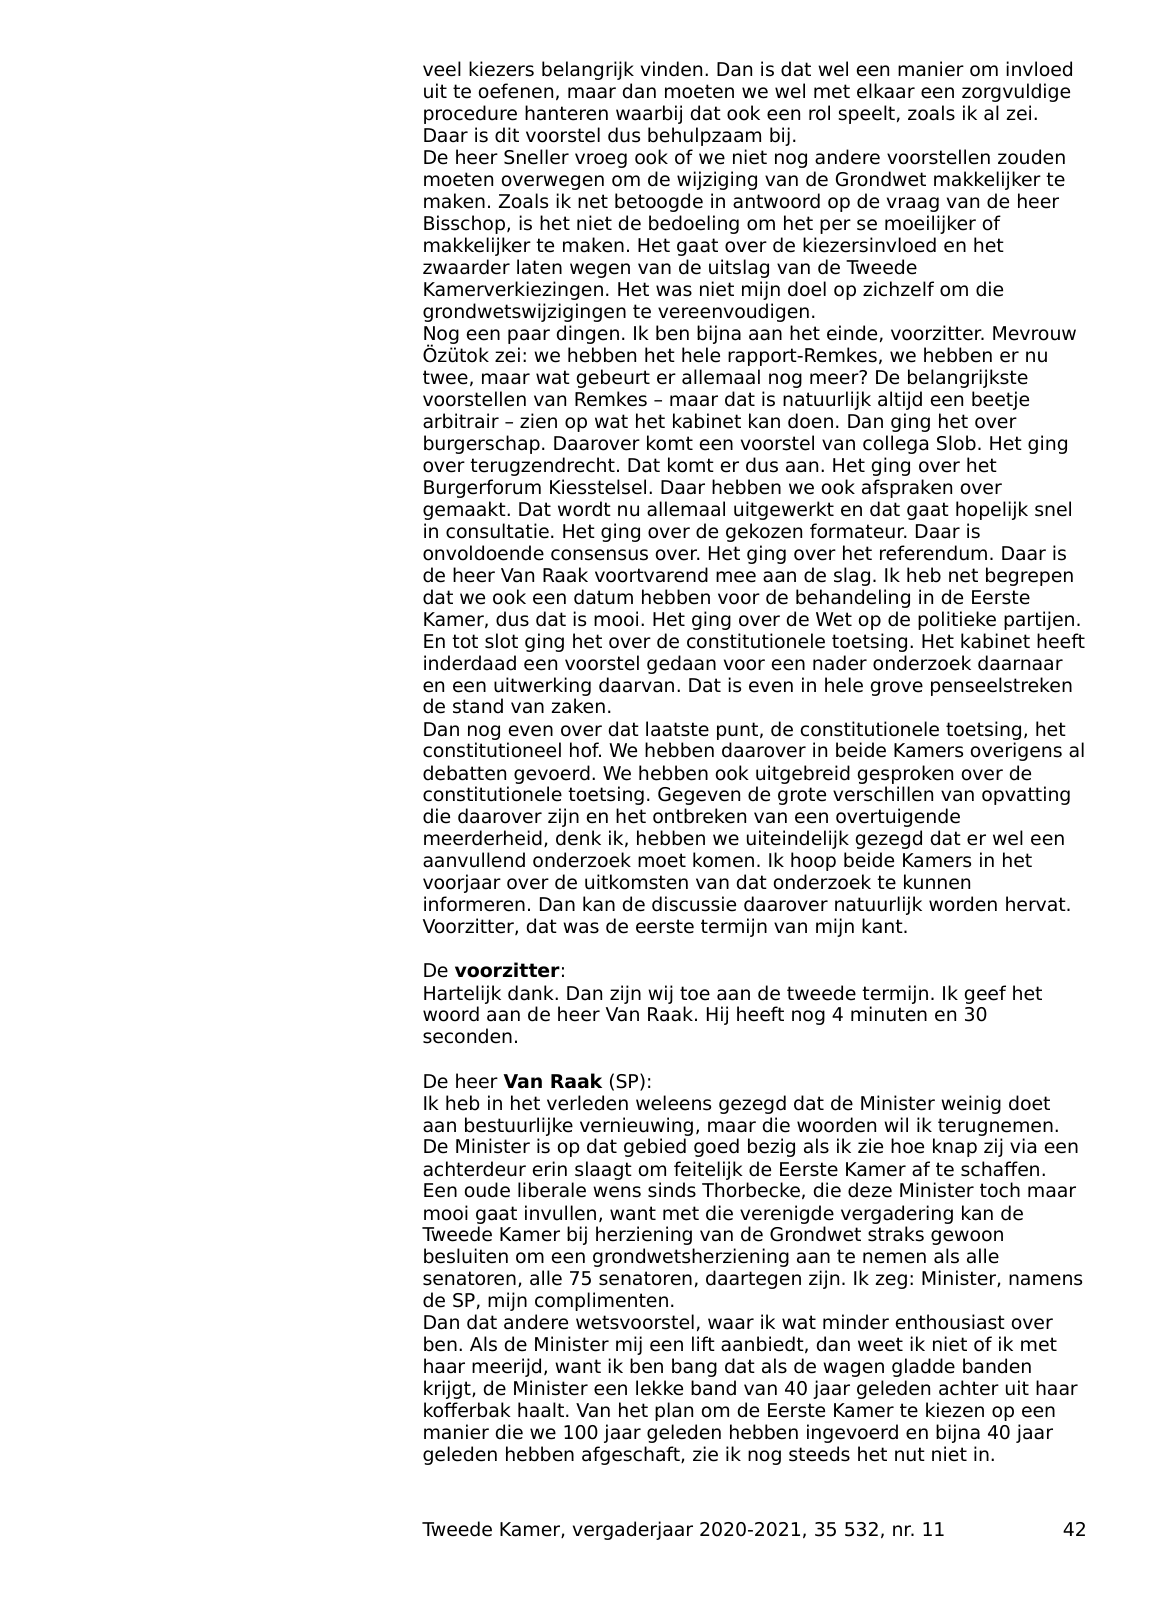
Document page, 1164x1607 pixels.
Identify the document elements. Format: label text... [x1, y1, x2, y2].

text Ik heb in het verleden weleens gezegd dat de Minister weinig doet aan bestuurlijke vernieuwing, maar die woorden wil ik terugnemen. De Minister is op dat gebied goed bezig als ik zie hoe knap zij via een achterdeur erin slaagt om feitelijk de Eerste Kamer af te schaffen. Een oude liberale wens sinds Thorbecke, die deze Minister toch maar mooi gaat invullen, want met die verenigde vergadering kan de Tweede Kamer bij herziening van de Grondwet straks gewoon besluiten om een grondwetsherziening aan te nemen als alle senatoren, alle 75 senatoren, daartegen zijn. Ik zeg: Minister, namens de SP, mijn complimenten. [422, 1092, 1087, 1312]
text De voorzitter: [422, 960, 1087, 982]
text Dan dat andere wetsvoorstel, waar ik wat minder enthousiast over ben. Als de Minister mij een lift aanbiedt, dan weet ik niet of ik met haar meerijd, want ik ben bang dat als de wagen gladde banden krijgt, de Minister een lekke band van 40 jaar geleden achter uit haar kofferbak haalt. Van het plan om de Eerste Kamer te kiezen op een manier die we 100 jaar geleden hebben ingevoerd en bijna 40 jaar geleden hebben afgeschaft, zie ik nog steeds het nut niet in. [422, 1312, 1087, 1466]
text De heer Sneller vroeg ook of we niet nog andere voorstellen zouden moeten overwegen om de wijziging van de Grondwet makkelijker te maken. Zoals ik net betoogde in antwoord op de vraag van de heer Bisschop, is het niet de bedoeling om het per se moeilijker of makkelijker te maken. Het gaat over de kiezersinvloed en het zwaarder laten wegen van de uitslag van de Tweede Kamerverkiezingen. Het was niet mijn doel op zichzelf om die grondwetswijzigingen te vereenvoudigen. [422, 147, 1087, 323]
text Dan nog even over dat laatste punt, de constitutionele toetsing, het constitutioneel hof. We hebben daarover in beide Kamers overigens al debatten gevoerd. We hebben ook uitgebreid gesproken over de constitutionele toetsing. Gegeven de grote verschillen van opvatting die daarover zijn en het ontbreken van een overtuigende meerderheid, denk ik, hebben we uiteindelijk gezegd dat er wel een aanvullend onderzoek moet komen. Ik hoop beide Kamers in het voorjaar over de uitkomsten van dat onderzoek te kunnen informeren. Dan kan de discussie daarover natuurlijk worden hervat. [422, 718, 1087, 916]
text De heer Van Raak (SP): [422, 1071, 1087, 1092]
text Nog een paar dingen. Ik ben bijna aan het einde, voorzitter. Mevrouw Özütok zei: we hebben het hele rapport-Remkes, we hebben er nu twee, maar wat gebeurt er allemaal nog meer? De belangrijkste voorstellen van Remkes – maar dat is natuurlijk altijd een beetje arbitrair – zien op wat het kabinet kan doen. Dan ging het over burgerschap. Daarover komt een voorstel van collega Slob. Het ging over terugzendrecht. Dat komt er dus aan. Het ging over het Burgerforum Kiesstelsel. Daar hebben we ook afspraken over gemaakt. Dat wordt nu allemaal uitgewerkt en dat gaat hopelijk snel in consultatie. Het ging over de gekozen formateur. Daar is onvoldoende consensus over. Het ging over het referendum. Daar is de heer Van Raak voortvarend mee aan de slag. Ik heb net begrepen dat we ook een datum hebben voor de behandeling in de Eerste Kamer, dus dat is mooi. Het ging over de Wet op de politieke partijen. En tot slot ging het over de constitutionele toetsing. Het kabinet heeft inderdaad een voorstel gedaan voor een nader onderzoek daarnaar en een uitwerking daarvan. Dat is even in hele grove penseelstreken de stand van zaken. [422, 323, 1087, 718]
text Hartelijk dank. Dan zijn wij toe aan de tweede termijn. Ik geef het woord aan de heer Van Raak. Hij heeft nog 4 minuten en 30 seconden. [422, 982, 1087, 1048]
text veel kiezers belangrijk vinden. Dan is dat wel een manier om invloed uit te oefenen, maar dan moeten we wel met elkaar een zorgvuldige procedure hanteren waarbij dat ook een rol speelt, zoals ik al zei. Daar is dit voorstel dus behulpzaam bij. [422, 59, 1087, 147]
text Voorzitter, dat was de eerste termijn van mijn kant. [422, 916, 1087, 938]
